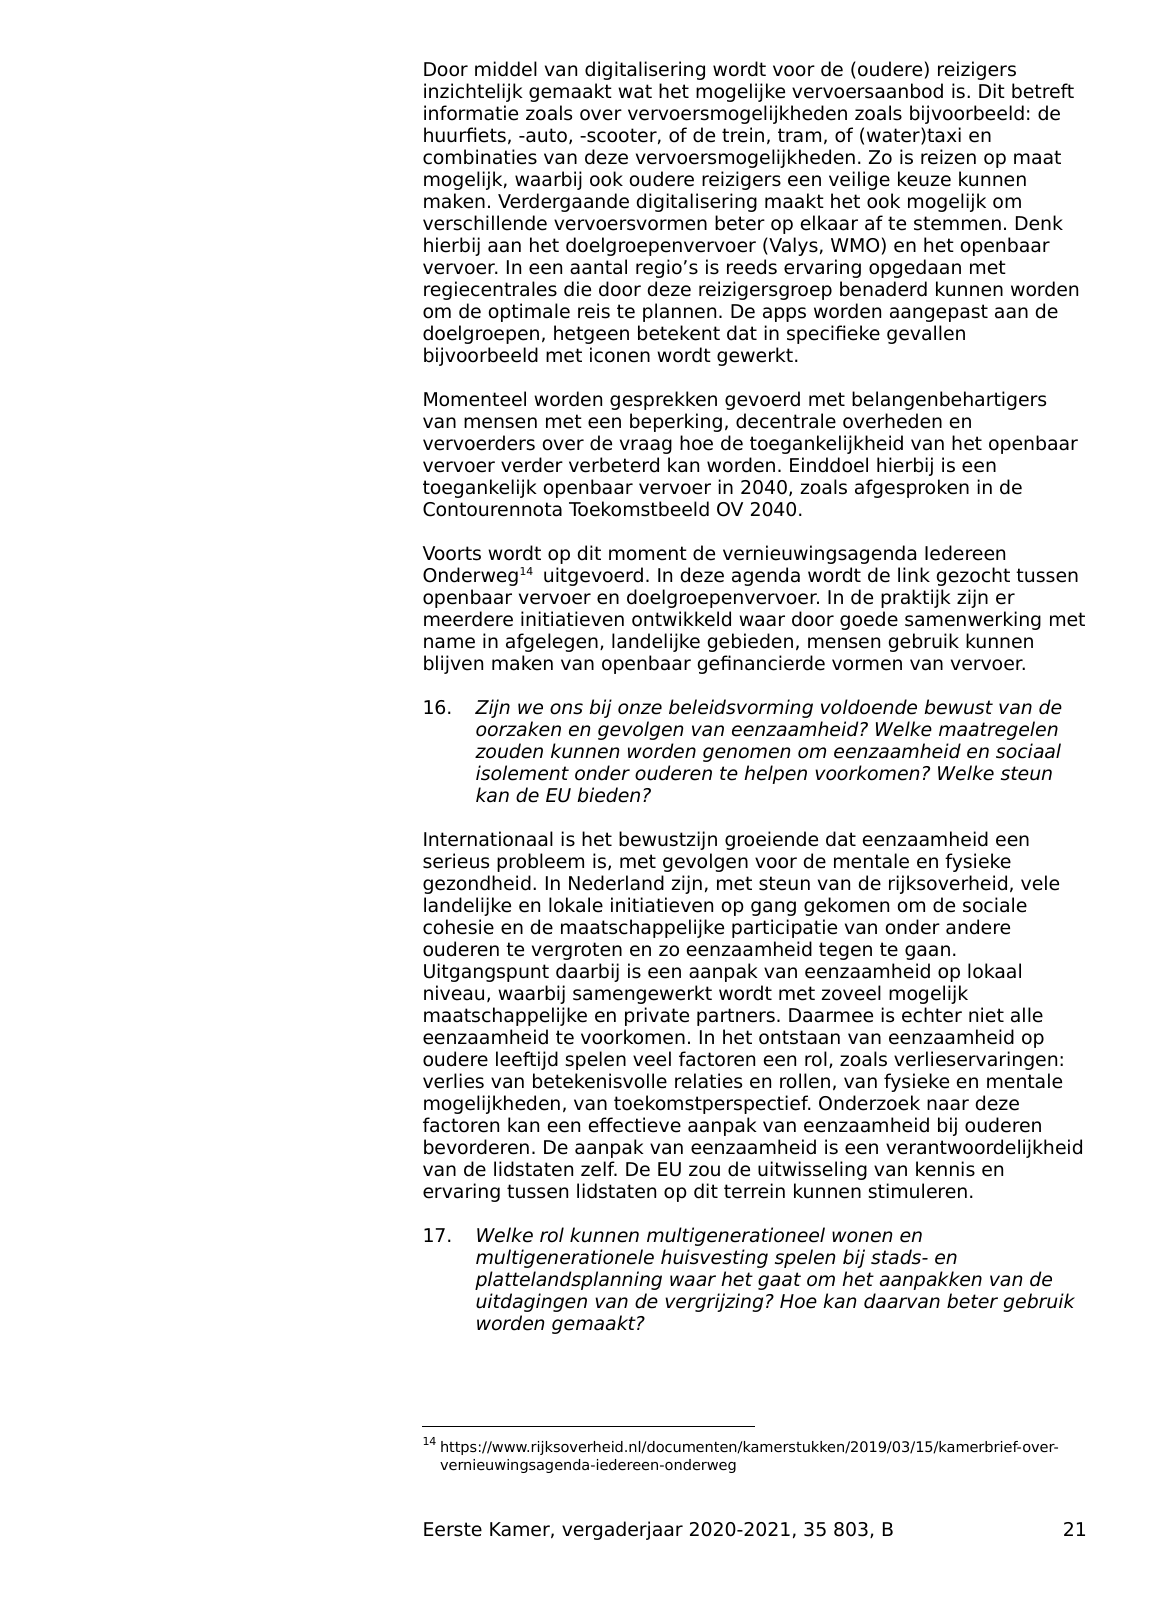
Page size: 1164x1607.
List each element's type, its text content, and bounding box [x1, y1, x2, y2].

text 16. Zijn we ons bij onze beleidsvorming voldoende bewust van de oorzaken en gevolgen van eenzaamheid? Welke maatregelen zouden kunnen worden genomen om eenzaamheid en sociaal isolement onder ouderen te helpen voorkomen? Welke steun kan de EU bieden? [422, 697, 1087, 807]
text Voorts wordt op dit moment de vernieuwingsagenda Iedereen Onderweg uitgevoerd. In deze agenda wordt de link gezocht tussen openbaar vervoer en doelgroepenvervoer. In de praktijk zijn er meerdere initiatieven ontwikkeld waar door goede samenwerking met name in afgelegen, landelijke gebieden, mensen gebruik kunnen blijven maken van openbaar gefinancierde vormen van vervoer. [422, 543, 1087, 675]
text Door middel van digitalisering wordt voor de (oudere) reizigers inzichtelijk gemaakt wat het mogelijke vervoersaanbod is. Dit betreft informatie zoals over vervoersmogelijkheden zoals bijvoorbeeld: de huurfiets, -auto, -scooter, of de trein, tram, of (water)taxi en combinaties van deze vervoersmogelijkheden. Zo is reizen op maat mogelijk, waarbij ook oudere reizigers een veilige keuze kunnen maken. Verdergaande digitalisering maakt het ook mogelijk om verschillende vervoersvormen beter op elkaar af te stemmen. Denk hierbij aan het doelgroepenvervoer (Valys, WMO) en het openbaar vervoer. In een aantal regio’s is reeds ervaring opgedaan met regiecentrales die door deze reizigersgroep benaderd kunnen worden om de optimale reis te plannen. De apps worden aangepast aan de doelgroepen, hetgeen betekent dat in specifieke gevallen bijvoorbeeld met iconen wordt gewerkt. [422, 59, 1087, 367]
text 17. Welke rol kunnen multigenerationeel wonen en multigenerationele huisvesting spelen bij stads- en plattelandsplanning waar het gaat om het aanpakken van de uitdagingen van de vergrijzing? Hoe kan daarvan beter gebruik worden gemaakt? [422, 1225, 1087, 1335]
text https://www.rijksoverheid.nl/documenten/kamerstukken/2019/03/15/kamerbrief-over-vernieuwingsagenda-iedereen-onderweg [422, 1435, 1087, 1474]
text Momenteel worden gesprekken gevoerd met belangenbehartigers van mensen met een beperking, decentrale overheden en vervoerders over de vraag hoe de toegankelijkheid van het openbaar vervoer verder verbeterd kan worden. Einddoel hierbij is een toegankelijk openbaar vervoer in 2040, zoals afgesproken in de Contourennota Toekomstbeeld OV 2040. [422, 389, 1087, 521]
text Internationaal is het bewustzijn groeiende dat eenzaamheid een serieus probleem is, met gevolgen voor de mentale en fysieke gezondheid. In Nederland zijn, met steun van de rijksoverheid, vele landelijke en lokale initiatieven op gang gekomen om de sociale cohesie en de maatschappelijke participatie van onder andere ouderen te vergroten en zo eenzaamheid tegen te gaan. Uitgangspunt daarbij is een aanpak van eenzaamheid op lokaal niveau, waarbij samengewerkt wordt met zoveel mogelijk maatschappelijke en private partners. Daarmee is echter niet alle eenzaamheid te voorkomen. In het ontstaan van eenzaamheid op oudere leeftijd spelen veel factoren een rol, zoals verlieservaringen: verlies van betekenisvolle relaties en rollen, van fysieke en mentale mogelijkheden, van toekomstperspectief. Onderzoek naar deze factoren kan een effectieve aanpak van eenzaamheid bij ouderen bevorderen. De aanpak van eenzaamheid is een verantwoordelijkheid van de lidstaten zelf. De EU zou de uitwisseling van kennis en ervaring tussen lidstaten op dit terrein kunnen stimuleren. [422, 829, 1087, 1203]
